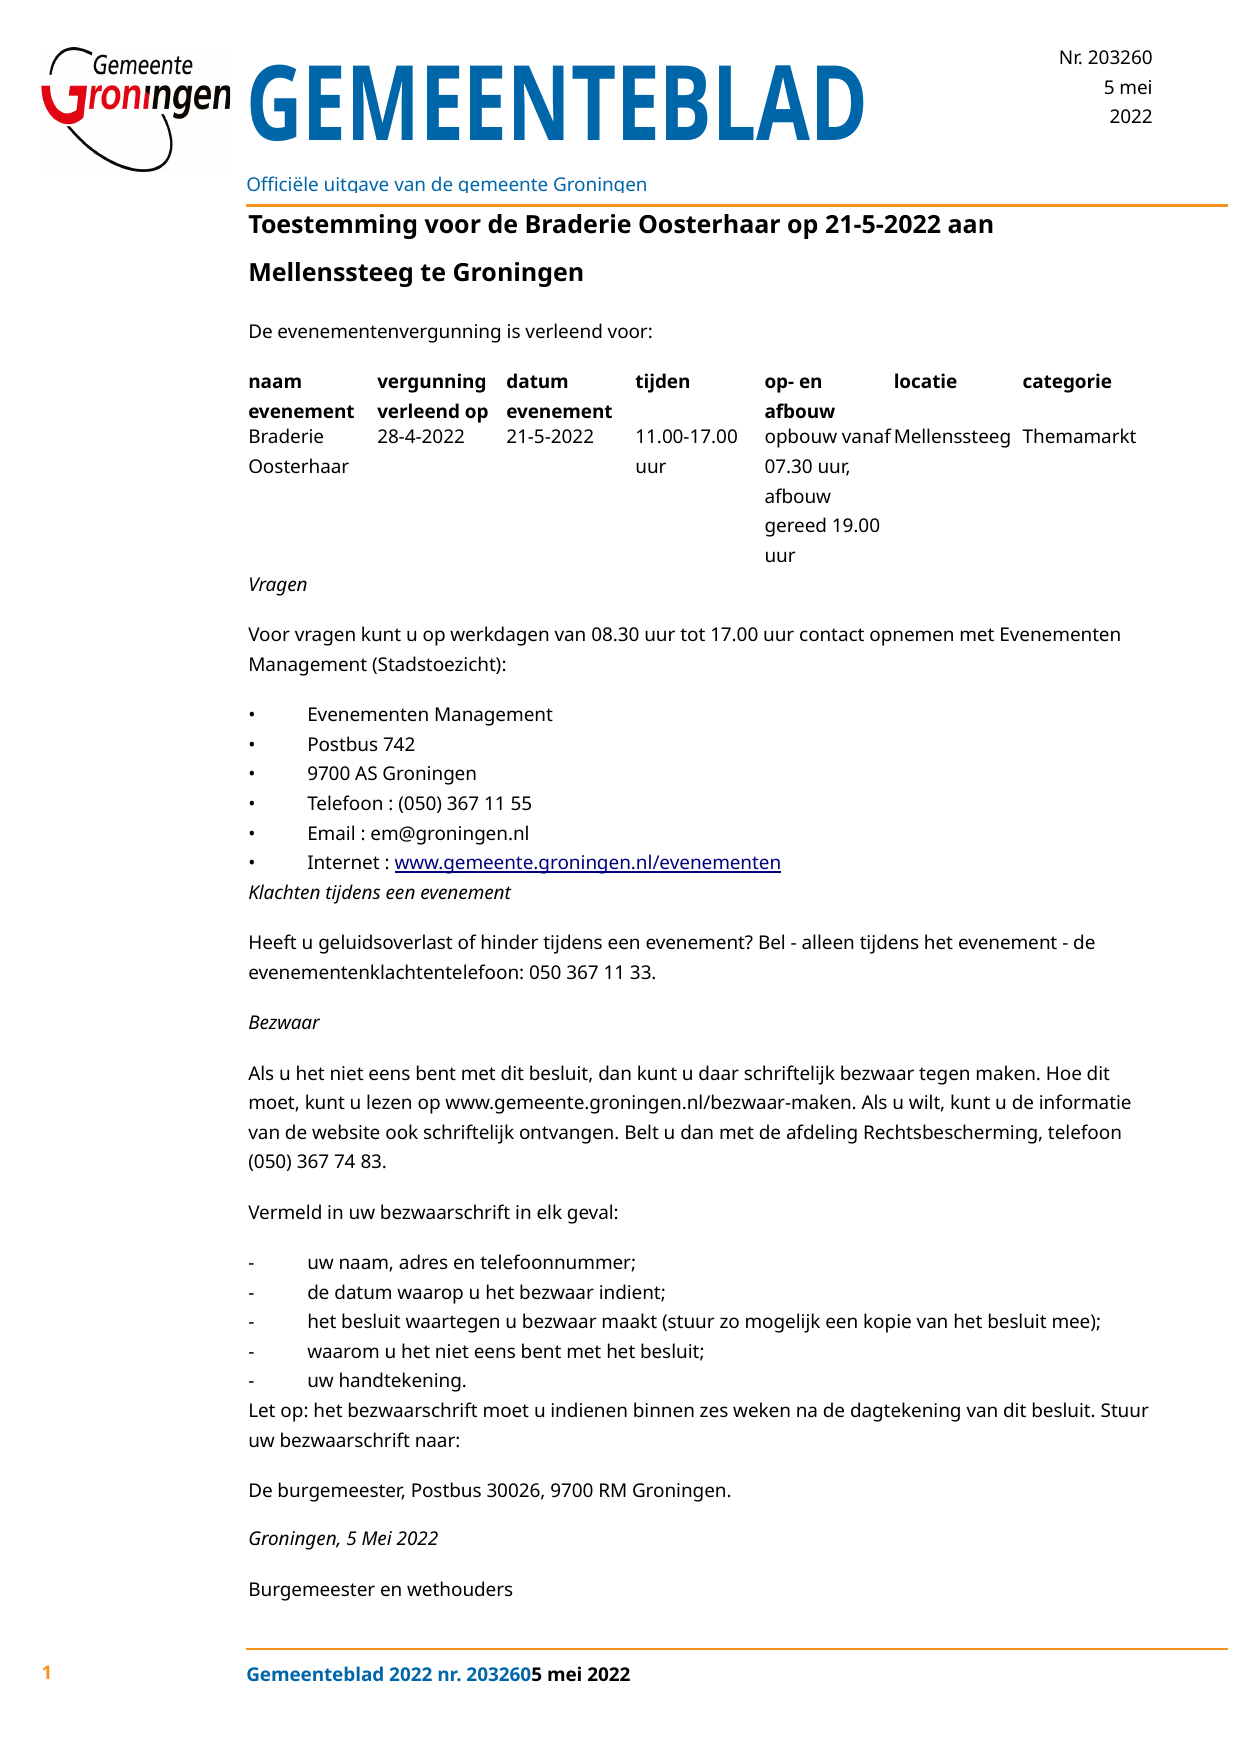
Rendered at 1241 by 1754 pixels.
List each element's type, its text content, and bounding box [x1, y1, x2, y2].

list de datum waarop u het bezwaar indient; [248, 1279, 1152, 1305]
table_cell 11.00-17.00 uur [635, 424, 764, 568]
table_header vergunning verleend op [377, 369, 506, 424]
list Telefoon : (050) 367 11 55 [248, 790, 1152, 816]
text De burgemeester, Postbus 30026, 9700 RM Groningen. [248, 1477, 1152, 1503]
list uw naam, adres en telefoonnummer; [248, 1249, 1152, 1275]
table_header op- en afbouw [764, 369, 893, 424]
list Internet : www.gemeente.groningen.nl/evenementen [248, 849, 1152, 875]
text Voor vragen kunt u op werkdagen van 08.30 uur tot 17.00 uur contact opnemen met Evenementen Management (Stadstoezicht): [248, 621, 1152, 677]
text Toestemming voor de Braderie Oosterhaar op 21-5-2022 aan Mellenssteeg te Groningen [248, 207, 1152, 288]
text Heeft u geluidsoverlast of hinder tijdens een evenement? Bel - alleen tijdens het evenement - de evenementenklachtentelefoon: 050 367 11 33. [248, 929, 1152, 985]
table_cell opbouw vanaf 07.30 uur, afbouw gereed 19.00 uur [764, 424, 893, 568]
list uw handtekening. [248, 1368, 1152, 1393]
text Vermeld in uw bezwaarschrift in elk geval: [248, 1199, 1152, 1225]
list Evenementen Management [248, 701, 1152, 727]
table_header naam evenement [248, 369, 377, 424]
table_header locatie [894, 369, 1022, 424]
list 9700 AS Groningen [248, 761, 1152, 786]
list het besluit waartegen u bezwaar maakt (stuur zo mogelijk een kopie van het besluit mee); [248, 1308, 1152, 1334]
text De evenementenvergunning is verleend voor: [248, 318, 1152, 344]
text Burgemeester en wethouders [248, 1577, 1152, 1602]
table_cell Braderie Oosterhaar [248, 424, 377, 568]
text Vragen [248, 571, 1152, 597]
table_header categorie [1023, 369, 1152, 424]
table_cell Themamarkt [1023, 424, 1152, 568]
table_header datum evenement [506, 369, 635, 424]
table_cell Mellenssteeg [894, 424, 1022, 568]
table_header tijden [635, 369, 764, 424]
text Groningen, 5 Mei 2022 [248, 1525, 1152, 1551]
list waarom u het niet eens bent met het besluit; [248, 1338, 1152, 1364]
list Email : em@groningen.nl [248, 820, 1152, 846]
text Klachten tijdens een evenement [248, 879, 1152, 905]
table_cell 21-5-2022 [506, 424, 635, 568]
text Als u het niet eens bent met dit besluit, dan kunt u daar schriftelijk bezwaar tegen maken. Hoe dit moet, kunt u lezen op www.gemeente.groningen.nl/bezwaar-maken. Als u wilt, kunt u de informatie van de website ook schriftelijk ontvangen. Belt u dan met de afdeling Rechtsbescherming, telefoon (050) 367 74 83. [248, 1060, 1152, 1174]
text Let op: het bezwaarschrift moet u indienen binnen zes weken na de dagtekening van dit besluit. Stuur uw bezwaarschrift naar: [248, 1397, 1152, 1453]
text Bezwaar [248, 1009, 1152, 1035]
table_cell 28-4-2022 [377, 424, 506, 568]
picture [41, 47, 231, 172]
list Postbus 742 [248, 731, 1152, 757]
